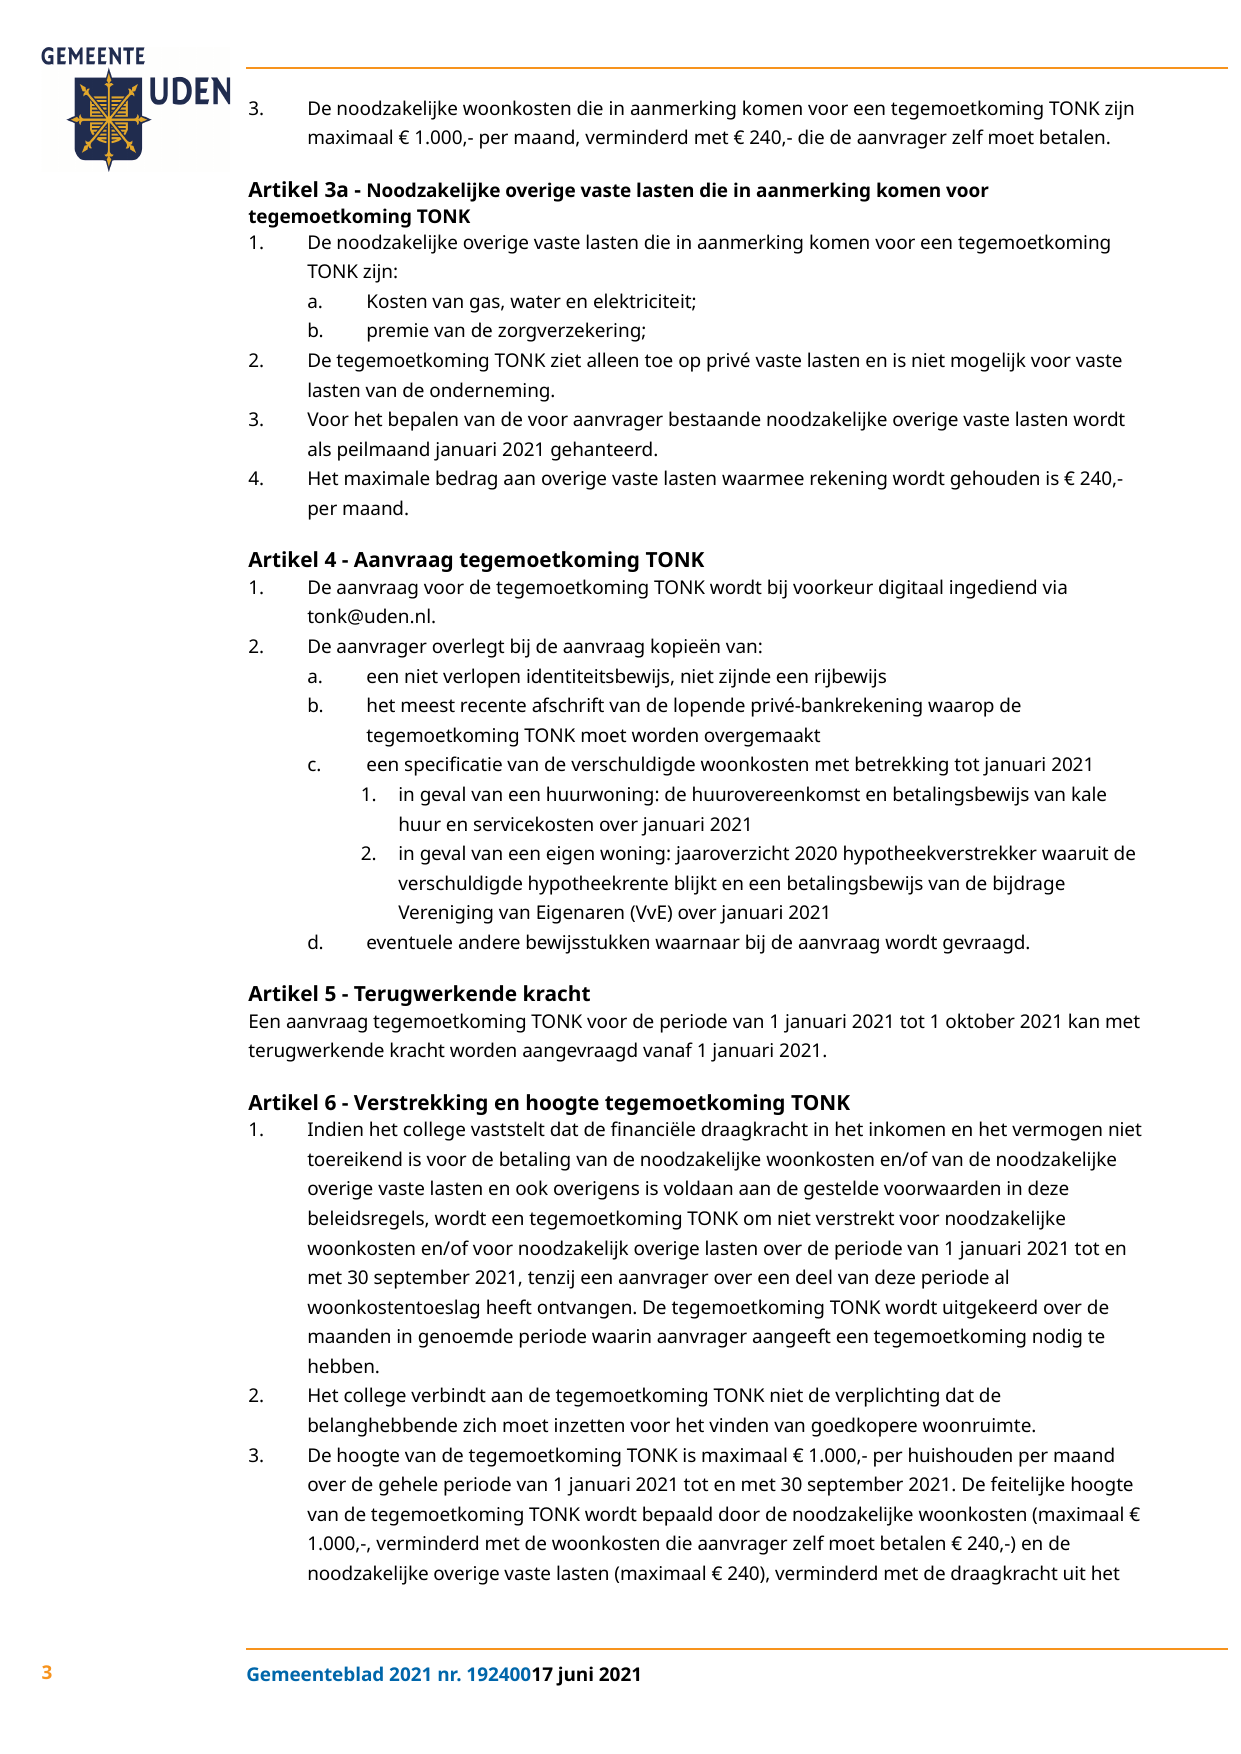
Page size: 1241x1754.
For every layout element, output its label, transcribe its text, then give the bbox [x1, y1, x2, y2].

text Artikel 5 - Terugwerkende kracht [248, 979, 1152, 1008]
list in geval van een eigen woning: jaaroverzicht 2020 hypotheekverstrekker waaruit de verschuldigde hypotheekrente blijkt en een betalingsbewijs van de bijdrage Vereniging van Eigenaren (VvE) over januari 2021 [361, 840, 1152, 925]
list De tegemoetkoming TONK ziet alleen toe op privé vaste lasten en is niet mogelijk voor vaste lasten van de onderneming. [248, 347, 1152, 403]
list het meest recente afschrift van de lopende privé-bankrekening waarop de tegemoetkoming TONK moet worden overgemaakt [307, 692, 1152, 748]
list De aanvraag voor de tegemoetkoming TONK wordt bij voorkeur digitaal ingediend via tonk@uden.nl. [248, 574, 1152, 629]
list Indien het college vaststelt dat de financiële draagkracht in het inkomen en het vermogen niet toereikend is voor de betaling van de noodzakelijke woonkosten en/of van de noodzakelijke overige vaste lasten en ook overigens is voldaan aan de gestelde voorwaarden in deze beleidsregels, wordt een tegemoetkoming TONK om niet verstrekt voor noodzakelijke woonkosten en/of voor noodzakelijk overige lasten over de periode van 1 januari 2021 tot en met 30 september 2021, tenzij een aanvrager over een deel van deze periode al woonkostentoeslag heeft ontvangen. De tegemoetkoming TONK wordt uitgekeerd over de maanden in genoemde periode waarin aanvrager aangeeft een tegemoetkoming nodig te hebben. [248, 1116, 1152, 1379]
list Het college verbindt aan de tegemoetkoming TONK niet de verplichting dat de belanghebbende zich moet inzetten voor het vinden van goedkopere woonruimte. [248, 1383, 1152, 1438]
list Het maximale bedrag aan overige vaste lasten waarmee rekening wordt gehouden is € 240,- per maand. [248, 466, 1152, 521]
list in geval van een huurwoning: de huurovereenkomst en betalingsbewijs van kale huur en servicekosten over januari 2021 [361, 781, 1152, 836]
text Een aanvraag tegemoetkoming TONK voor de periode van 1 januari 2021 tot 1 oktober 2021 kan met terugwerkende kracht worden aangevraagd vanaf 1 januari 2021. [248, 1008, 1152, 1063]
list Voor het bepalen van de voor aanvrager bestaande noodzakelijke overige vaste lasten wordt als peilmaand januari 2021 gehanteerd. [248, 406, 1152, 462]
text Artikel 3a - Noodzakelijke overige vaste lasten die in aanmerking komen voor tegemoetkoming TONK [248, 175, 1152, 229]
list een niet verlopen identiteitsbewijs, niet zijnde een rijbewijs [307, 663, 1152, 688]
list De aanvrager overlegt bij de aanvraag kopieën van: [248, 633, 1152, 659]
list een specificatie van de verschuldigde woonkosten met betrekking tot januari 2021 [307, 752, 1152, 777]
list De noodzakelijke woonkosten die in aanmerking komen voor een tegemoetkoming TONK zijn maximaal € 1.000,- per maand, verminderd met € 240,- die de aanvrager zelf moet betalen. [248, 95, 1152, 150]
list premie van de zorgverzekering; [307, 318, 1152, 343]
list De noodzakelijke overige vaste lasten die in aanmerking komen voor een tegemoetkoming TONK zijn: [248, 229, 1152, 284]
text Artikel 6 - Verstrekking en hoogte tegemoetkoming TONK [248, 1088, 1152, 1116]
list De hoogte van de tegemoetkoming TONK is maximaal € 1.000,- per huishouden per maand over de gehele periode van 1 januari 2021 tot en met 30 september 2021. De feitelijke hoogte van de tegemoetkoming TONK wordt bepaald door de noodzakelijke woonkosten (maximaal € 1.000,-, verminderd met de woonkosten die aanvrager zelf moet betalen € 240,-) en de noodzakelijke overige vaste lasten (maximaal € 240), verminderd met de draagkracht uit het [248, 1442, 1152, 1586]
list Kosten van gas, water en elektriciteit; [307, 288, 1152, 314]
picture [41, 47, 231, 172]
text Artikel 4 - Aanvraag tegemoetkoming TONK [248, 546, 1152, 574]
list eventuele andere bewijsstukken waarnaar bij de aanvraag wordt gevraagd. [307, 929, 1152, 955]
